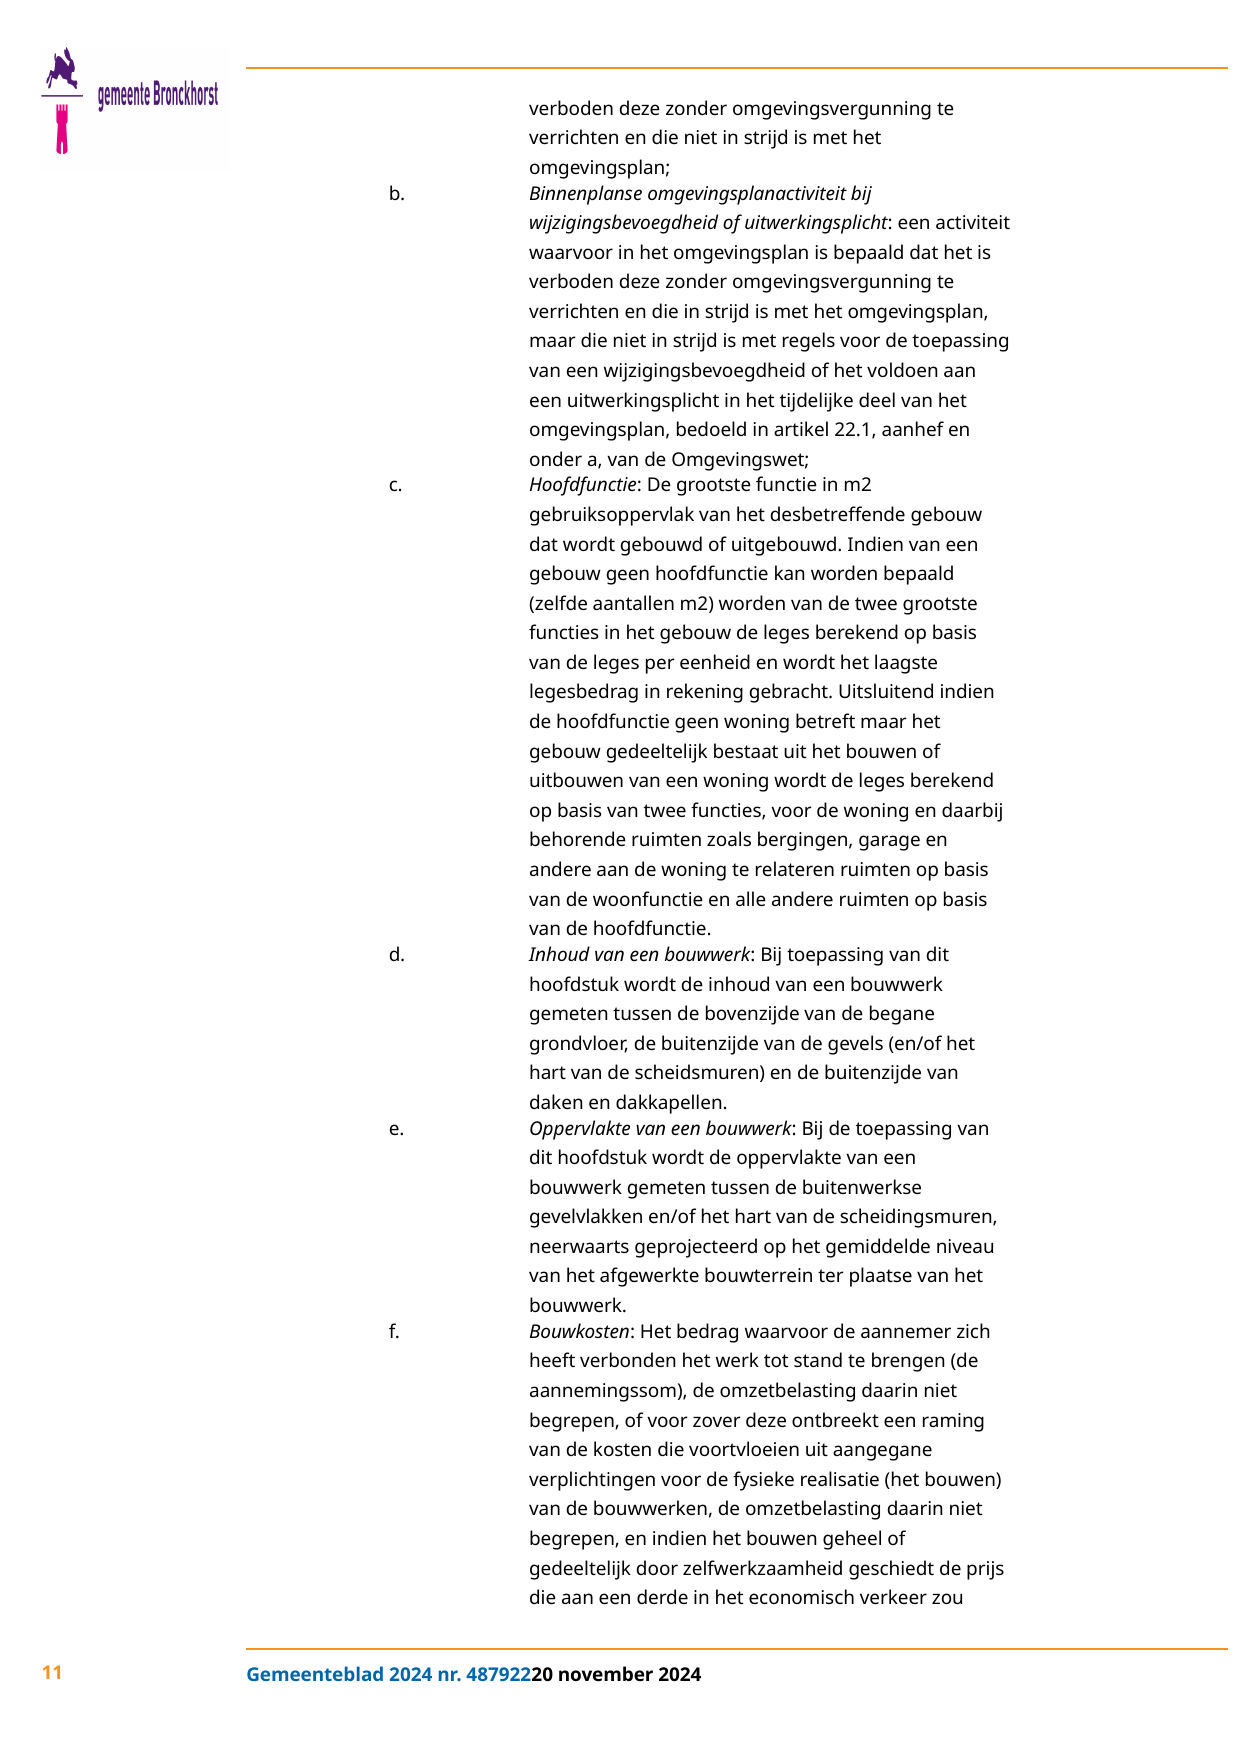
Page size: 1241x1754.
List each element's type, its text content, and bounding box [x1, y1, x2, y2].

table_cell Bouwkosten: Het bedrag waarvoor de aannemer zich heeft verbonden het werk tot stand te brengen (de aannemingssom), de omzetbelasting daarin niet begrepen, of voor zover deze ontbreekt een raming van de kosten die voortvloeien uit aangegane verplichtingen voor de fysieke realisatie (het bouwen) van de bouwwerken, de omzetbelasting daarin niet begrepen, en indien het bouwen geheel of gedeeltelijk door zelfwerkzaamheid geschiedt de prijs die aan een derde in het economisch verkeer zou [529, 1318, 1011, 1610]
picture [41, 47, 231, 172]
table_cell [1011, 941, 1152, 1115]
table_cell [248, 941, 388, 1115]
table_cell [248, 180, 388, 472]
table_cell Hoofdfunctie: De grootste functie in m2 gebruiksoppervlak van het desbetreffende gebouw dat wordt gebouwd of uitgebouwd. Indien van een gebouw geen hoofdfunctie kan worden bepaald (zelfde aantallen m2) worden van de twee grootste functies in het gebouw de leges berekend op basis van de leges per eenheid en wordt het laagste legesbedrag in rekening gebracht. Uitsluitend indien de hoofdfunctie geen woning betreft maar het gebouw gedeeltelijk bestaat uit het bouwen of uitbouwen van een woning wordt de leges berekend op basis van twee functies, voor de woning en daarbij behorende ruimten zoals bergingen, garage en andere aan de woning te relateren ruimten op basis van de woonfunctie en alle andere ruimten op basis van de hoofdfunctie. [529, 472, 1011, 941]
table_cell [248, 1318, 388, 1610]
table_cell [1011, 1115, 1152, 1318]
table_cell [248, 1115, 388, 1318]
table_cell [1011, 472, 1152, 941]
table_cell [1011, 1318, 1152, 1610]
table_cell b. [389, 180, 529, 472]
table_cell [248, 95, 388, 180]
table_cell verboden deze zonder omgevingsvergunning te verrichten en die niet in strijd is met het omgevingsplan; [529, 95, 1011, 180]
table_cell f. [389, 1318, 529, 1610]
table_cell [389, 95, 529, 180]
table_cell [1011, 180, 1152, 472]
table_cell c. [389, 472, 529, 941]
table_cell Inhoud van een bouwwerk: Bij toepassing van dit hoofdstuk wordt de inhoud van een bouwwerk gemeten tussen de bovenzijde van de begane grondvloer, de buitenzijde van de gevels (en/of het hart van de scheidsmuren) en de buitenzijde van daken en dakkapellen. [529, 941, 1011, 1115]
table_cell Oppervlakte van een bouwwerk: Bij de toepassing van dit hoofdstuk wordt de oppervlakte van een bouwwerk gemeten tussen de buitenwerkse gevelvlakken en/of het hart van de scheidingsmuren, neerwaarts geprojecteerd op het gemiddelde niveau van het afgewerkte bouwterrein ter plaatse van het bouwwerk. [529, 1115, 1011, 1318]
table_cell Binnenplanse omgevingsplanactiviteit bij wijzigingsbevoegdheid of uitwerkingsplicht: een activiteit waarvoor in het omgevingsplan is bepaald dat het is verboden deze zonder omgevingsvergunning te verrichten en die in strijd is met het omgevingsplan, maar die niet in strijd is met regels voor de toepassing van een wijzigingsbevoegdheid of het voldoen aan een uitwerkingsplicht in het tijdelijke deel van het omgevingsplan, bedoeld in artikel 22.1, aanhef en onder a, van de Omgevingswet; [529, 180, 1011, 472]
table_cell [248, 472, 388, 941]
table_cell [1011, 95, 1152, 180]
table_cell e. [389, 1115, 529, 1318]
table_cell d. [389, 941, 529, 1115]
